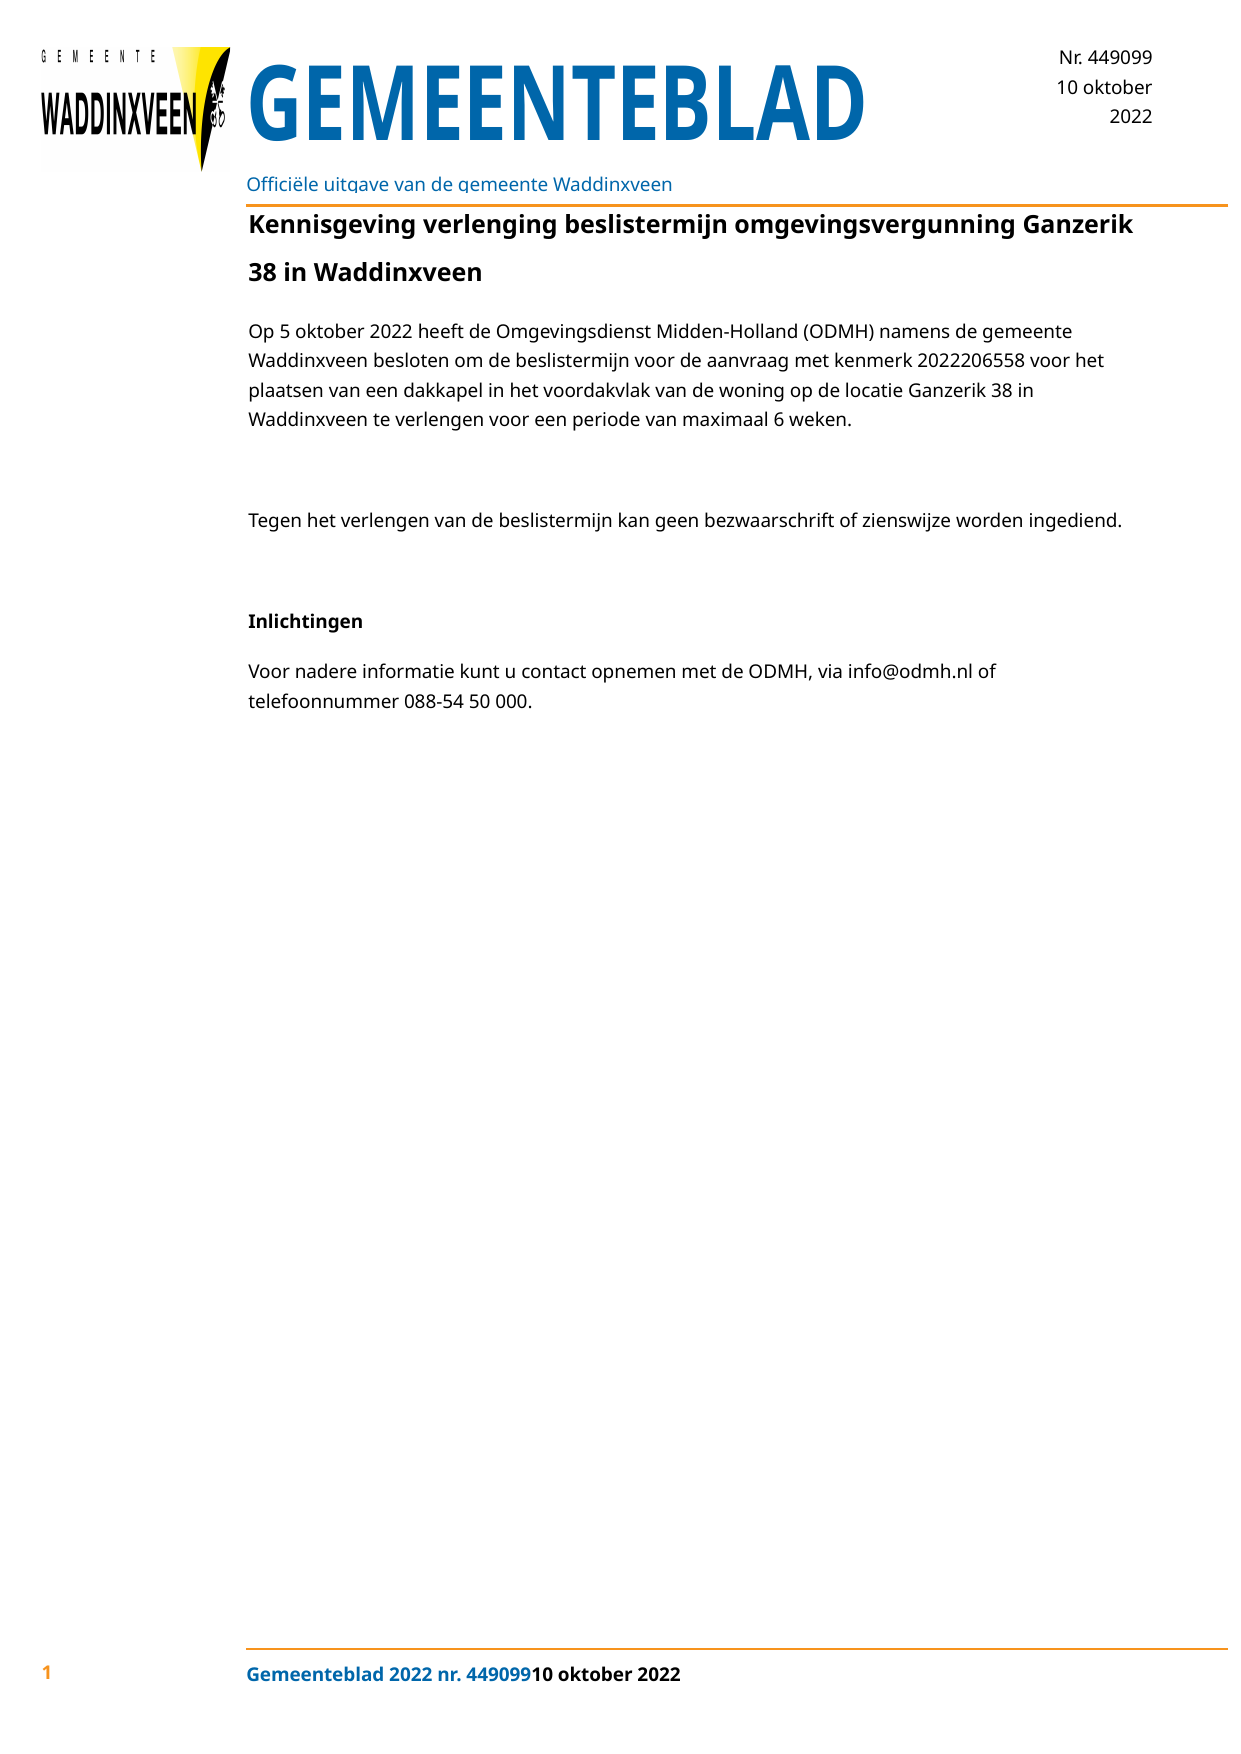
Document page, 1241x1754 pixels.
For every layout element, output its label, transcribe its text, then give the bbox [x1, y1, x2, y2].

text Kennisgeving verlenging beslistermijn omgevingsvergunning Ganzerik 38 in Waddinxveen [248, 207, 1152, 288]
text Tegen het verlengen van de beslistermijn kan geen bezwaarschrift of zienswijze worden ingediend. [248, 507, 1152, 533]
picture [41, 47, 231, 172]
text Voor nadere informatie kunt u contact opnemen met de ODMH, via info@odmh.nl of telefoonnummer 088-54 50 000. [248, 659, 1152, 714]
text Op 5 oktober 2022 heeft de Omgevingsdienst Midden-Holland (ODMH) namens de gemeente Waddinxveen besloten om de beslistermijn voor de aanvraag met kenmerk 2022206558 voor het plaatsen van een dakkapel in het voordakvlak van de woning op de locatie Ganzerik 38 in Waddinxveen te verlengen voor een periode van maximaal 6 weken. [248, 318, 1152, 432]
text Inlichtingen [248, 608, 1152, 634]
